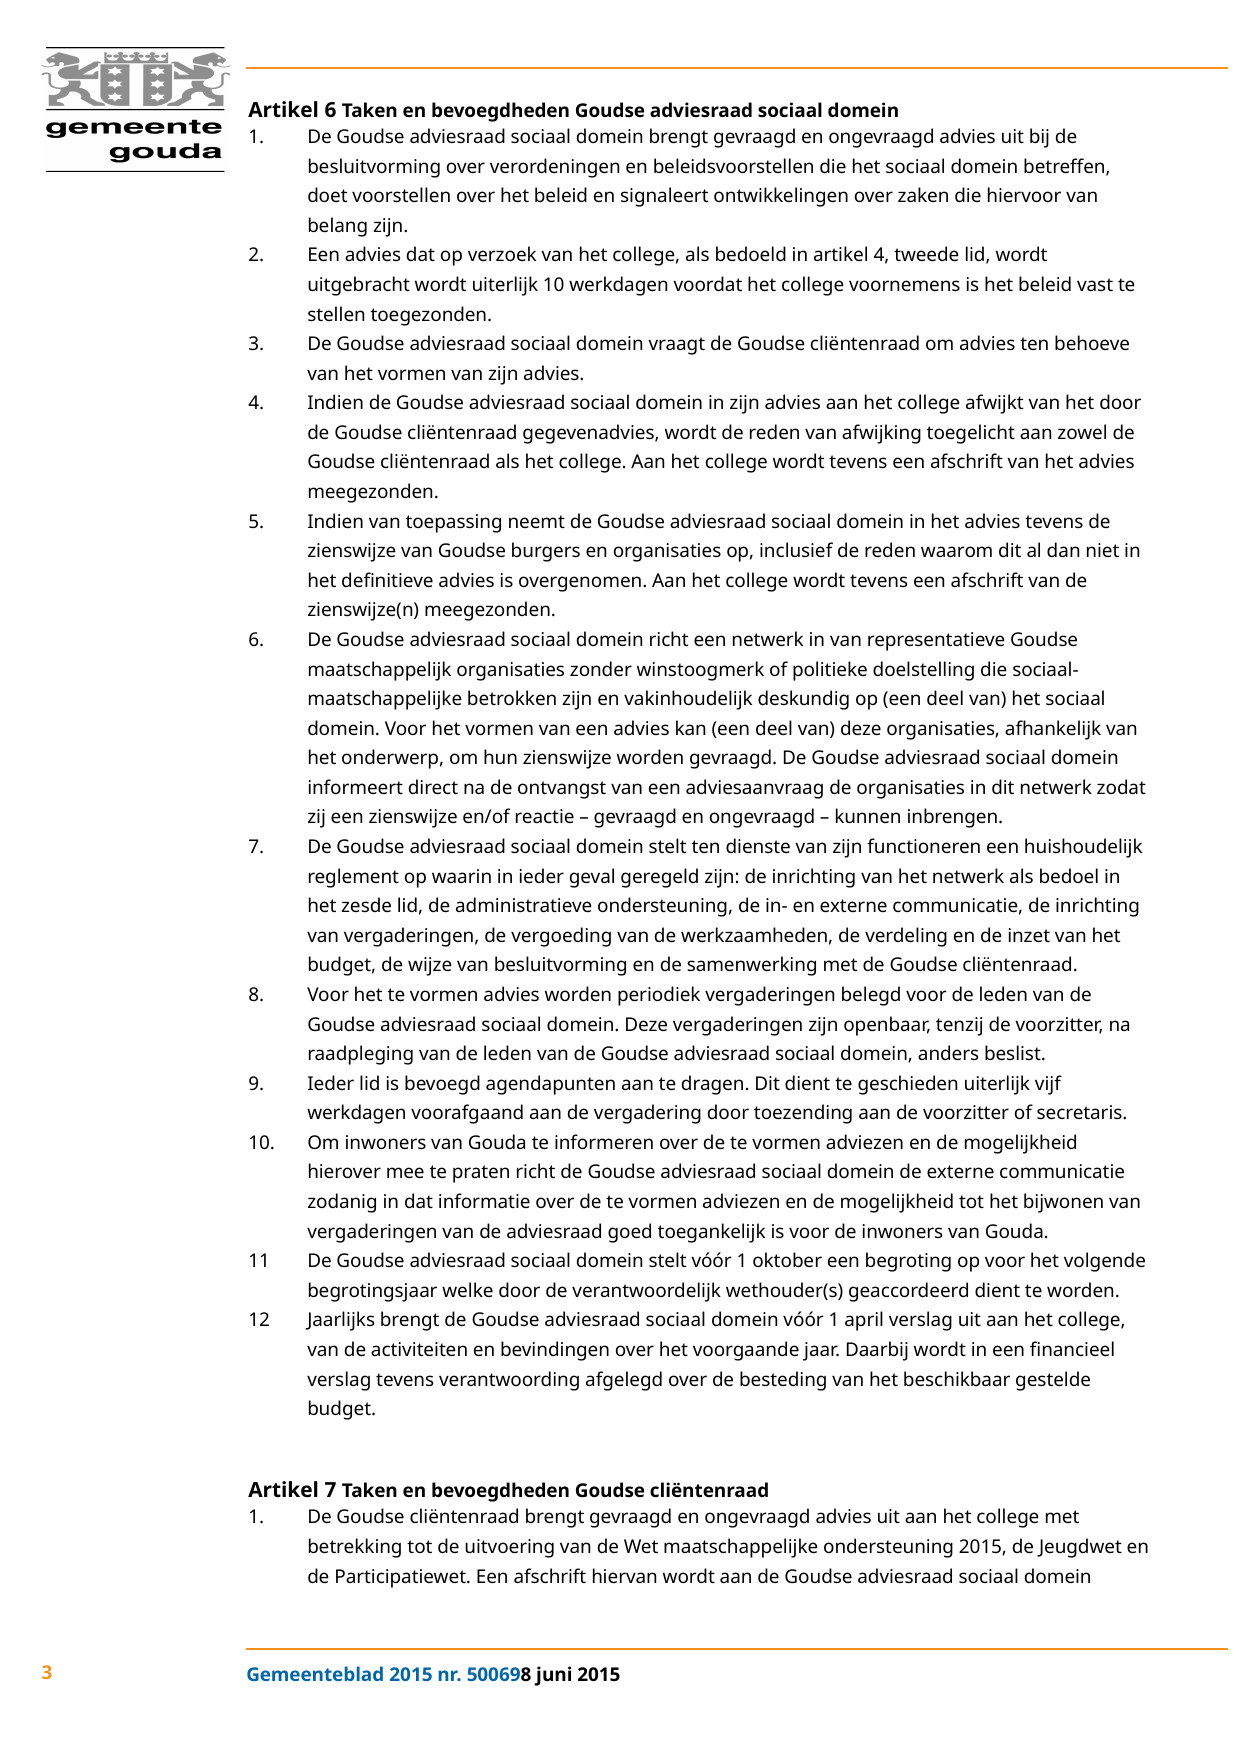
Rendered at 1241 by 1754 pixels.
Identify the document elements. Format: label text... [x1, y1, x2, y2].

list Voor het te vormen advies worden periodiek vergaderingen belegd voor de leden van de Goudse adviesraad sociaal domein. Deze vergaderingen zijn openbaar, tenzij de voorzitter, na raadpleging van de leden van de Goudse adviesraad sociaal domein, anders beslist. [248, 981, 1152, 1066]
list De Goudse adviesraad sociaal domein vraagt de Goudse cliëntenraad om advies ten behoeve van het vormen van zijn advies. [248, 330, 1152, 386]
list Jaarlijks brengt de Goudse adviesraad sociaal domein vóór 1 april verslag uit aan het college, van de activiteiten en bevindingen over het voorgaande jaar. Daarbij wordt in een financieel verslag tevens verantwoording afgelegd over de besteding van het beschikbaar gestelde budget. [248, 1307, 1152, 1421]
list De Goudse adviesraad sociaal domein stelt ten dienste van zijn functioneren een huishoudelijk reglement op waarin in ieder geval geregeld zijn: de inrichting van het netwerk als bedoel in het zesde lid, de administratieve ondersteuning, de in- en externe communicatie, de inrichting van vergaderingen, de vergoeding van de werkzaamheden, de verdeling en de inzet van het budget, de wijze van besluitvorming en de samenwerking met de Goudse cliëntenraad. [248, 833, 1152, 977]
list De Goudse adviesraad sociaal domein brengt gevraagd en ongevraagd advies uit bij de besluitvorming over verordeningen en beleidsvoorstellen die het sociaal domein betreffen, doet voorstellen over het beleid en signaleert ontwikkelingen over zaken die hiervoor van belang zijn. [248, 123, 1152, 238]
list Ieder lid is bevoegd agendapunten aan te dragen. Dit dient te geschieden uiterlijk vijf werkdagen voorafgaand aan de vergadering door toezending aan de voorzitter of secretaris. [248, 1070, 1152, 1125]
list Indien van toepassing neemt de Goudse adviesraad sociaal domein in het advies tevens de zienswijze van Goudse burgers en organisaties op, inclusief de reden waarom dit al dan niet in het definitieve advies is overgenomen. Aan het college wordt tevens een afschrift van de zienswijze(n) meegezonden. [248, 508, 1152, 622]
list De Goudse adviesraad sociaal domein richt een netwerk in van representatieve Goudse maatschappelijk organisaties zonder winstoogmerk of politieke doelstelling die sociaal-maatschappelijke betrokken zijn en vakinhoudelijk deskundig op (een deel van) het sociaal domein. Voor het vormen van een advies kan (een deel van) deze organisaties, afhankelijk van het onderwerp, om hun zienswijze worden gevraagd. De Goudse adviesraad sociaal domein informeert direct na de ontvangst van een adviesaanvraag de organisaties in dit netwerk zodat zij een zienswijze en/of reactie – gevraagd en ongevraagd – kunnen inbrengen. [248, 626, 1152, 829]
list Indien de Goudse adviesraad sociaal domein in zijn advies aan het college afwijkt van het door de Goudse cliëntenraad gegevenadvies, wordt de reden van afwijking toegelicht aan zowel de Goudse cliëntenraad als het college. Aan het college wordt tevens een afschrift van het advies meegezonden. [248, 389, 1152, 504]
list Om inwoners van Gouda te informeren over de te vormen adviezen en de mogelijkheid hierover mee te praten richt de Goudse adviesraad sociaal domein de externe communicatie zodanig in dat informatie over de te vormen adviezen en de mogelijkheid tot het bijwonen van vergaderingen van de adviesraad goed toegankelijk is voor de inwoners van Gouda. [248, 1129, 1152, 1243]
text Artikel 6 Taken en bevoegdheden Goudse adviesraad sociaal domein [248, 95, 1152, 123]
text Artikel 7 Taken en bevoegdheden Goudse cliëntenraad [248, 1475, 1152, 1504]
picture [41, 47, 231, 172]
list De Goudse cliëntenraad brengt gevraagd en ongevraagd advies uit aan het college met betrekking tot de uitvoering van de Wet maatschappelijke ondersteuning 2015, de Jeugdwet en de Participatiewet. Een afschrift hiervan wordt aan de Goudse adviesraad sociaal domein [248, 1504, 1152, 1589]
list Een advies dat op verzoek van het college, als bedoeld in artikel 4, tweede lid, wordt uitgebracht wordt uiterlijk 10 werkdagen voordat het college voornemens is het beleid vast te stellen toegezonden. [248, 242, 1152, 326]
list De Goudse adviesraad sociaal domein stelt vóór 1 oktober een begroting op voor het volgende begrotingsjaar welke door de verantwoordelijk wethouder(s) geaccordeerd dient te worden. [248, 1247, 1152, 1303]
